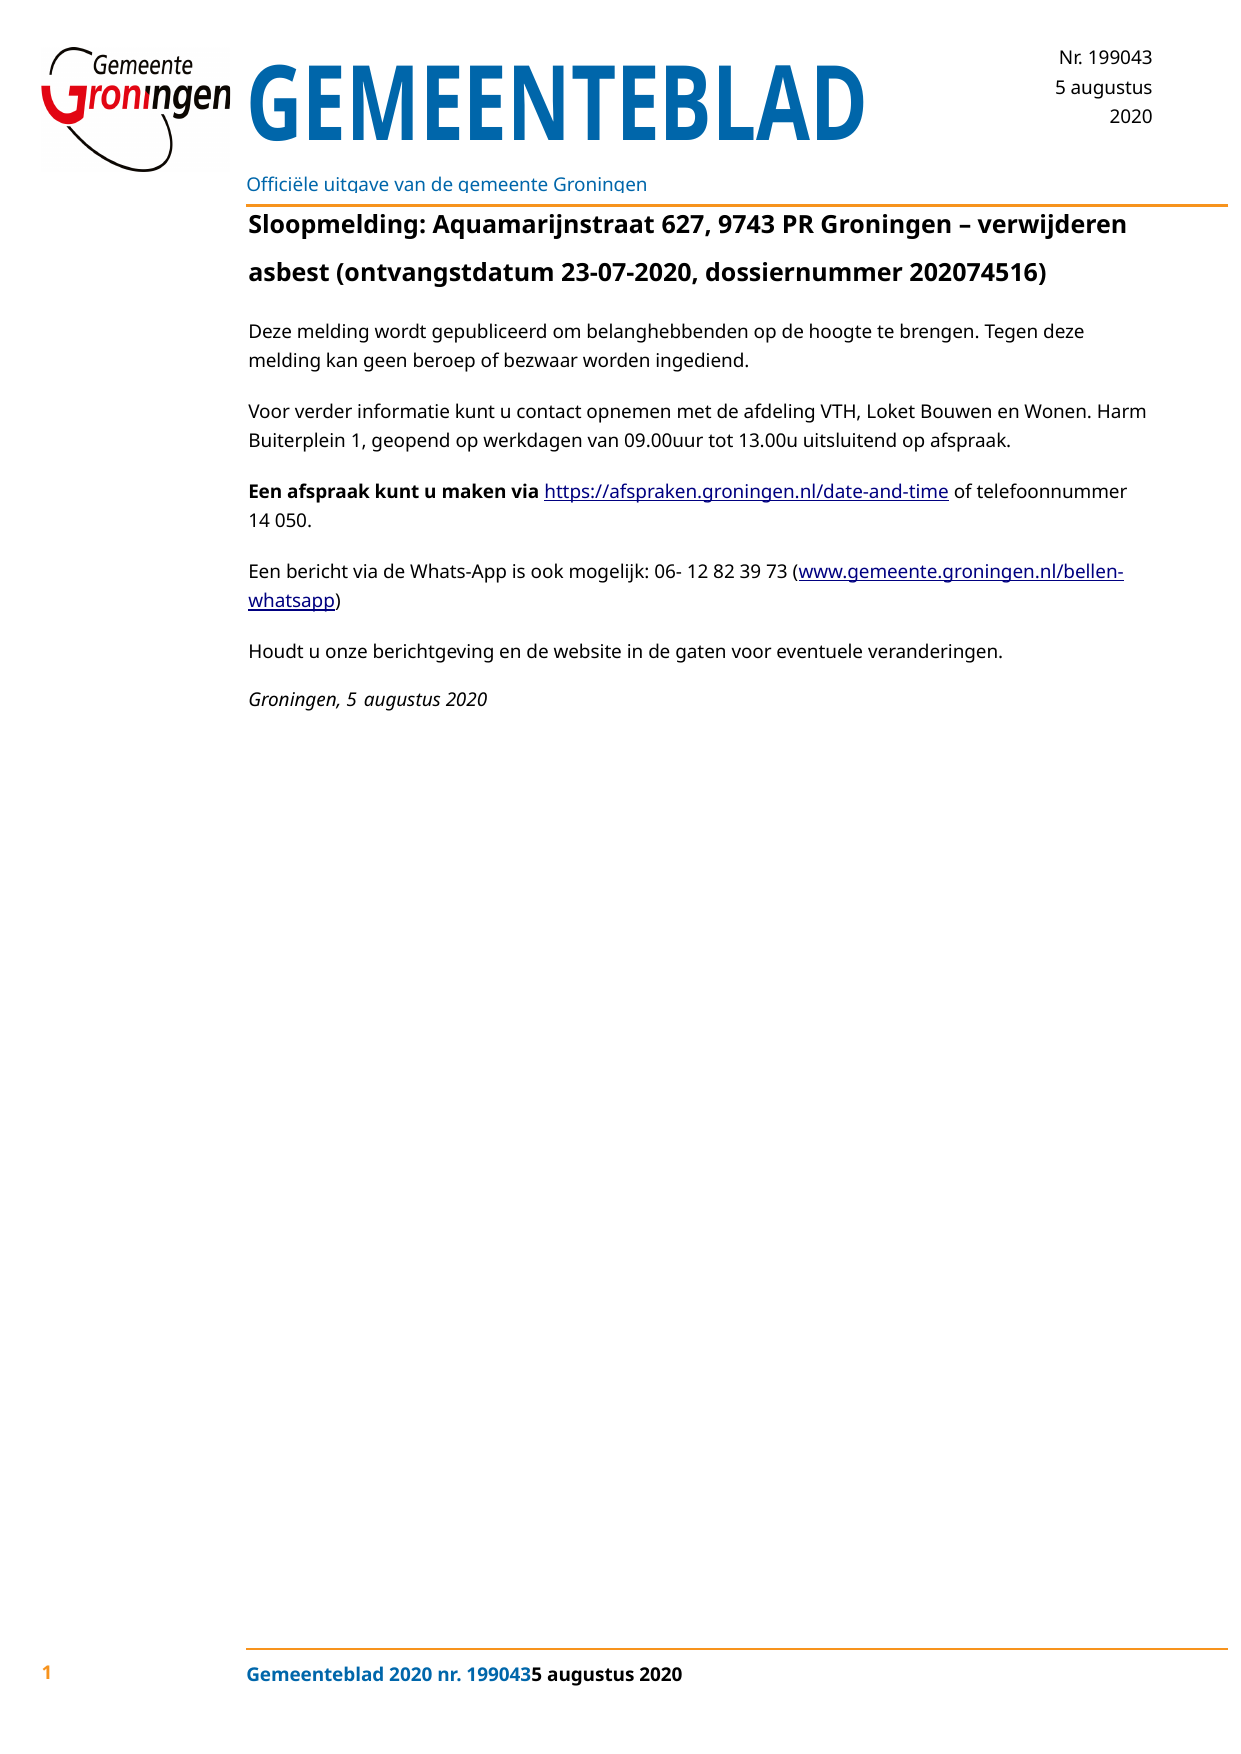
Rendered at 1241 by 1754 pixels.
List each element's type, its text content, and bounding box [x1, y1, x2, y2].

text Groningen, 5 augustus 2020 [248, 686, 1152, 711]
text Een bericht via de Whats-App is ook mogelijk: 06- 12 82 39 73 (www.gemeente.groningen.nl/bellen-whatsapp) [248, 558, 1152, 613]
text Deze melding wordt gepubliceerd om belanghebbenden op de hoogte te brengen. Tegen deze melding kan geen beroep of bezwaar worden ingediend. [248, 318, 1152, 373]
text Voor verder informatie kunt u contact opnemen met de afdeling VTH, Loket Bouwen en Wonen. Harm Buiterplein 1, geopend op werkdagen van 09.00uur tot 13.00u uitsluitend op afspraak. [248, 398, 1152, 453]
text Sloopmelding: Aquamarijnstraat 627, 9743 PR Groningen – verwijderen asbest (ontvangstdatum 23-07-2020, dossiernummer 202074516) [248, 207, 1152, 288]
picture [41, 47, 231, 172]
text Een afspraak kunt u maken via https://afspraken.groningen.nl/date-and-time of telefoonnummer 14 050. [248, 478, 1152, 533]
text Houdt u onze berichtgeving en de website in de gaten voor eventuele veranderingen. [248, 638, 1152, 664]
